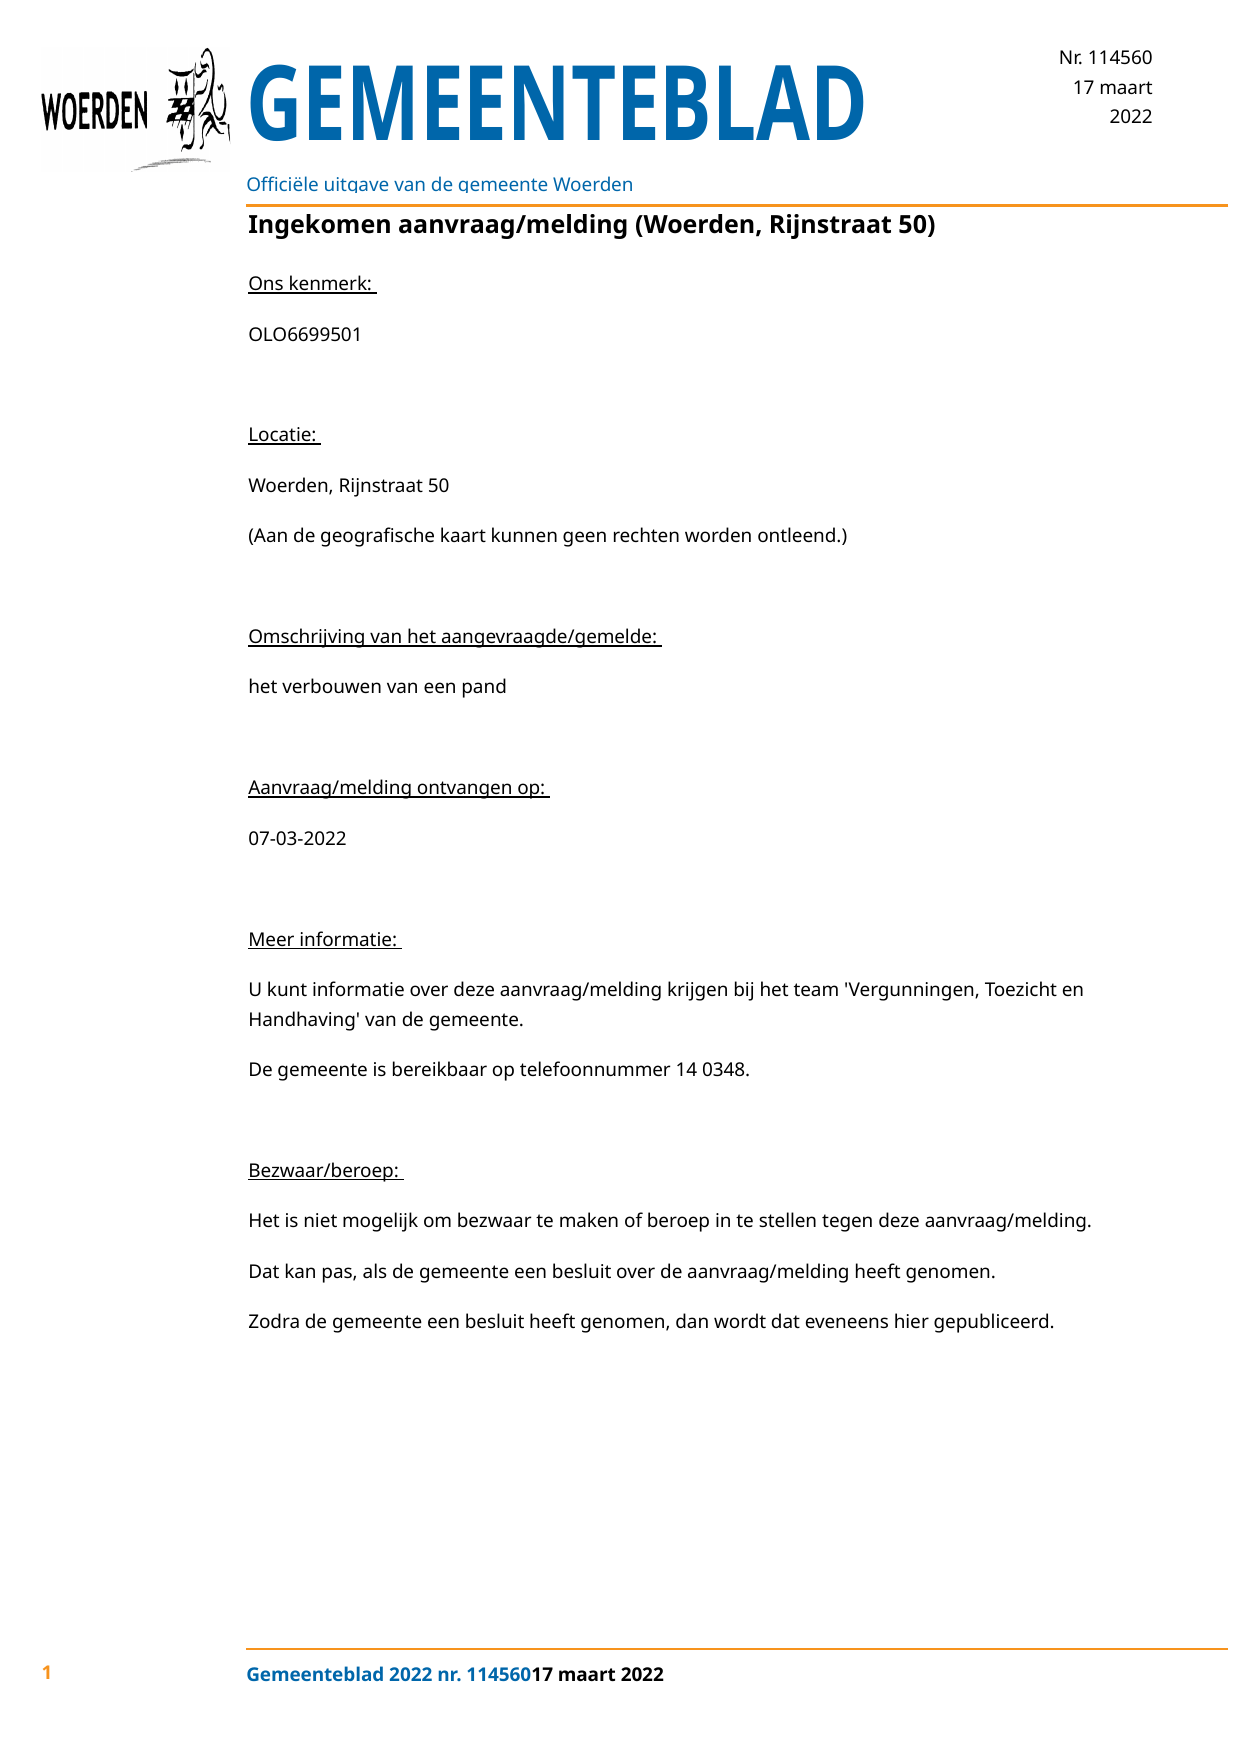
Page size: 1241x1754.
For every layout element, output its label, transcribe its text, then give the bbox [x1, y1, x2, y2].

text Ingekomen aanvraag/melding (Woerden, Rijnstraat 50) [248, 207, 1152, 241]
text Aanvraag/melding ontvangen op: [248, 774, 1152, 800]
text Zodra de gemeente een besluit heeft genomen, dan wordt dat eveneens hier gepubliceerd. [248, 1308, 1152, 1334]
text Woerden, Rijnstraat 50 [248, 472, 1152, 498]
text U kunt informatie over deze aanvraag/melding krijgen bij het team 'Vergunningen, Toezicht en Handhaving' van de gemeente. [248, 976, 1152, 1031]
text Locatie: [248, 422, 1152, 447]
text Omschrijving van het aangevraagde/gemelde: [248, 623, 1152, 649]
text (Aan de geografische kaart kunnen geen rechten worden ontleend.) [248, 522, 1152, 548]
text Het is niet mogelijk om bezwaar te maken of beroep in te stellen tegen deze aanvraag/melding. [248, 1207, 1152, 1233]
text het verbouwen van een pand [248, 674, 1152, 699]
text Bezwaar/beroep: [248, 1157, 1152, 1183]
text De gemeente is bereikbaar op telefoonnummer 14 0348. [248, 1056, 1152, 1082]
text Dat kan pas, als de gemeente een besluit over de aanvraag/melding heeft genomen. [248, 1258, 1152, 1283]
text OLO6699501 [248, 321, 1152, 346]
text Meer informatie: [248, 926, 1152, 951]
text Ons kenmerk: [248, 270, 1152, 296]
picture [41, 47, 231, 172]
text 07-03-2022 [248, 825, 1152, 851]
